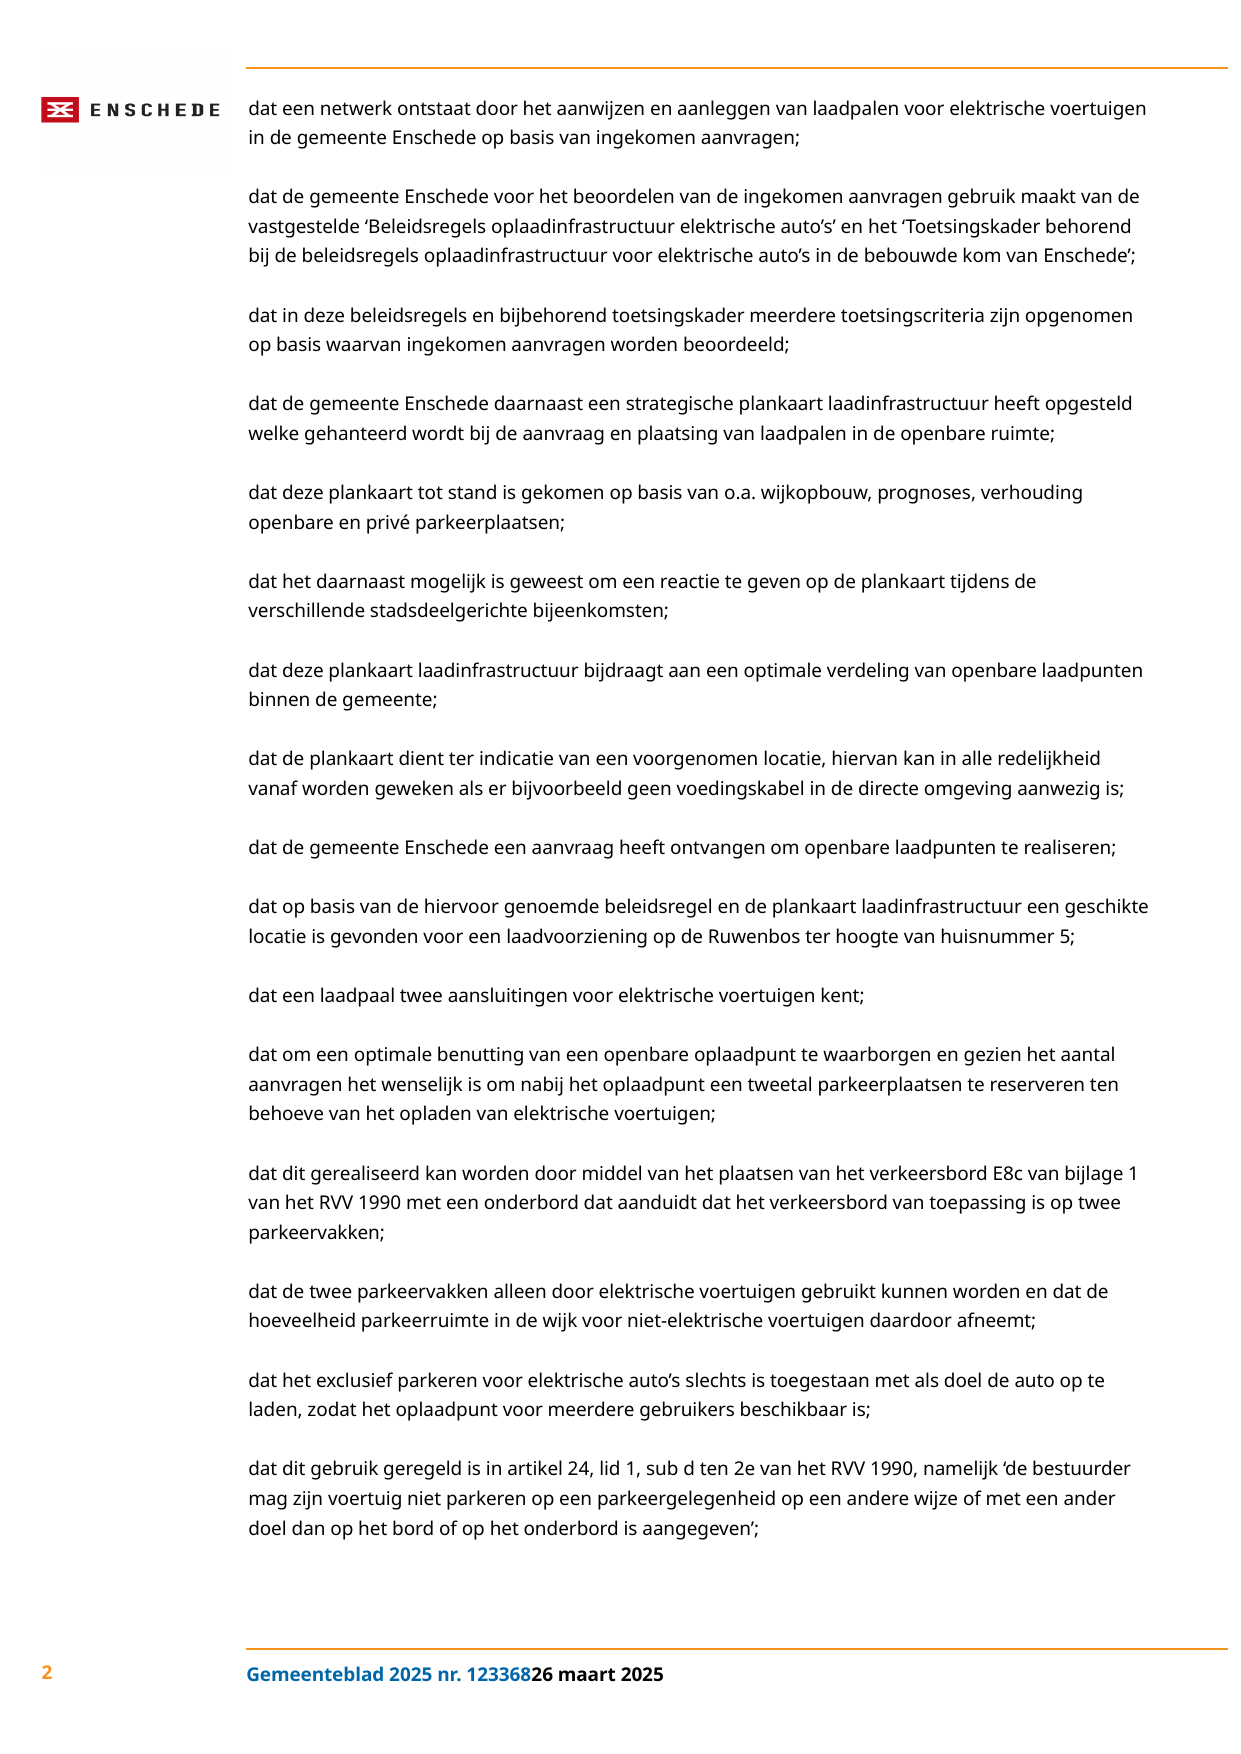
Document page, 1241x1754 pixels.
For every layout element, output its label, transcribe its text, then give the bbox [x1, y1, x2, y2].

text dat in deze beleidsregels en bijbehorend toetsingskader meerdere toetsingscriteria zijn opgenomen op basis waarvan ingekomen aanvragen worden beoordeeld; [248, 302, 1152, 357]
text dat het exclusief parkeren voor elektrische auto’s slechts is toegestaan met als doel de auto op te laden, zodat het oplaadpunt voor meerdere gebruikers beschikbaar is; [248, 1367, 1152, 1422]
text dat om een optimale benutting van een openbare oplaadpunt te waarborgen en gezien het aantal aanvragen het wenselijk is om nabij het oplaadpunt een tweetal parkeerplaatsen te reserveren ten behoeve van het opladen van elektrische voertuigen; [248, 1041, 1152, 1126]
text dat een netwerk ontstaat door het aanwijzen en aanleggen van laadpalen voor elektrische voertuigen in de gemeente Enschede op basis van ingekomen aanvragen; [248, 95, 1152, 150]
text dat de plankaart dient ter indicatie van een voorgenomen locatie, hiervan kan in alle redelijkheid vanaf worden geweken als er bijvoorbeeld geen voedingskabel in de directe omgeving aanwezig is; [248, 746, 1152, 801]
text dat deze plankaart laadinfrastructuur bijdraagt aan een optimale verdeling van openbare laadpunten binnen de gemeente; [248, 657, 1152, 712]
text dat op basis van de hiervoor genoemde beleidsregel en de plankaart laadinfrastructuur een geschikte locatie is gevonden voor een laadvoorziening op de Ruwenbos ter hoogte van huisnummer 5; [248, 893, 1152, 949]
text dat een laadpaal twee aansluitingen voor elektrische voertuigen kent; [248, 982, 1152, 1008]
text dat deze plankaart tot stand is gekomen op basis van o.a. wijkopbouw, prognoses, verhouding openbare en privé parkeerplaatsen; [248, 479, 1152, 535]
text dat de gemeente Enschede daarnaast een strategische plankaart laadinfrastructuur heeft opgesteld welke gehanteerd wordt bij de aanvraag en plaatsing van laadpalen in de openbare ruimte; [248, 391, 1152, 446]
text dat het daarnaast mogelijk is geweest om een reactie te geven op de plankaart tijdens de verschillende stadsdeelgerichte bijeenkomsten; [248, 568, 1152, 623]
text dat de gemeente Enschede een aanvraag heeft ontvangen om openbare laadpunten te realiseren; [248, 834, 1152, 860]
text dat de gemeente Enschede voor het beoordelen van de ingekomen aanvragen gebruik maakt van de vastgestelde ‘Beleidsregels oplaadinfrastructuur elektrische auto’s’ en het ‘Toetsingskader behorend bij de beleidsregels oplaadinfrastructuur voor elektrische auto’s in de bebouwde kom van Enschede’; [248, 183, 1152, 268]
text dat dit gerealiseerd kan worden door middel van het plaatsen van het verkeersbord E8c van bijlage 1 van het RVV 1990 met een onderbord dat aanduidt dat het verkeersbord van toepassing is op twee parkeervakken; [248, 1160, 1152, 1245]
picture [41, 47, 231, 172]
text dat de twee parkeervakken alleen door elektrische voertuigen gebruikt kunnen worden en dat de hoeveelheid parkeerruimte in de wijk voor niet-elektrische voertuigen daardoor afneemt; [248, 1278, 1152, 1333]
text dat dit gebruik geregeld is in artikel 24, lid 1, sub d ten 2e van het RVV 1990, namelijk ‘de bestuurder mag zijn voertuig niet parkeren op een parkeergelegenheid op een andere wijze of met een ander doel dan op het bord of op het onderbord is aangegeven’; [248, 1456, 1152, 1541]
